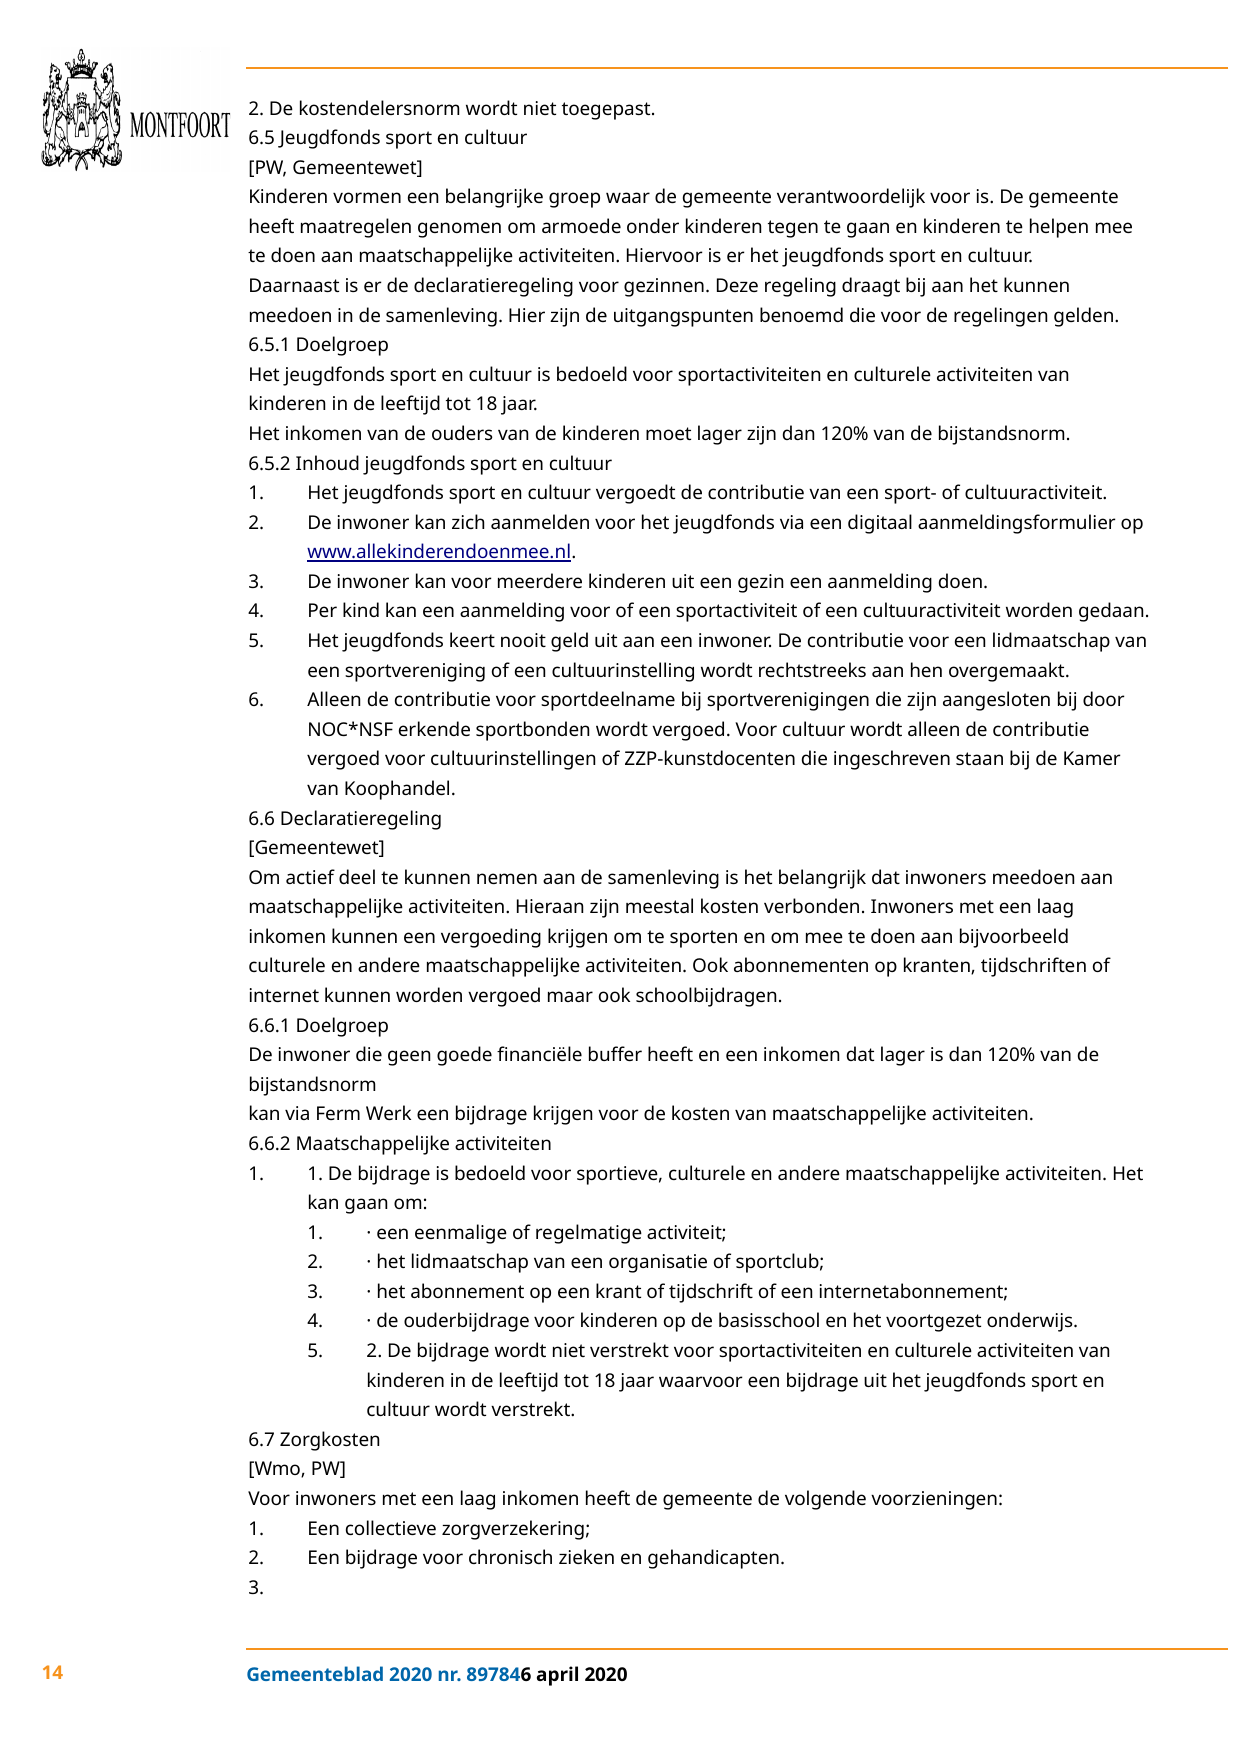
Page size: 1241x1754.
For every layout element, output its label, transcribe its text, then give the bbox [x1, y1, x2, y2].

list · het abonnement op een krant of tijdschrift of een internetabonnement; [307, 1278, 1152, 1304]
text Het jeugdfonds sport en cultuur is bedoeld voor sportactiviteiten en culturele activiteiten van kinderen in de leeftijd tot 18 jaar. [248, 361, 1152, 416]
list Het jeugdfonds sport en cultuur vergoedt de contributie van een sport- of cultuuractiviteit. [248, 479, 1152, 505]
text 6.6 Declaratieregeling [248, 805, 1152, 831]
text kan via Ferm Werk een bijdrage krijgen voor de kosten van maatschappelijke activiteiten. [248, 1101, 1152, 1126]
list Een collectieve zorgverzekering; [248, 1515, 1152, 1541]
text 6.5.1 Doelgroep [248, 331, 1152, 357]
list Een bijdrage voor chronisch zieken en gehandicapten. [248, 1544, 1152, 1570]
list · de ouderbijdrage voor kinderen op de basisschool en het voortgezet onderwijs. [307, 1308, 1152, 1333]
text Het inkomen van de ouders van de kinderen moet lager zijn dan 120% van de bijstandsnorm. [248, 420, 1152, 446]
list De inwoner kan voor meerdere kinderen uit een gezin een aanmelding doen. [248, 568, 1152, 594]
text 6.6.2 Maatschappelijke activiteiten [248, 1130, 1152, 1156]
text Kinderen vormen een belangrijke groep waar de gemeente verantwoordelijk voor is. De gemeente heeft maatregelen genomen om armoede onder kinderen tegen te gaan en kinderen te helpen mee te doen aan maatschappelijke activiteiten. Hiervoor is er het jeugdfonds sport en cultuur. [248, 183, 1152, 268]
list De inwoner kan zich aanmelden voor het jeugdfonds via een digitaal aanmeldingsformulier op www.allekinderendoenmee.nl. [248, 509, 1152, 564]
text De inwoner die geen goede financiële buffer heeft en een inkomen dat lager is dan 120% van de bijstandsnorm [248, 1041, 1152, 1097]
picture [41, 47, 231, 172]
text 2. De kostendelersnorm wordt niet toegepast. [248, 95, 1152, 121]
text [Gemeentewet] [248, 834, 1152, 860]
list 1. De bijdrage is bedoeld voor sportieve, culturele en andere maatschappelijke activiteiten. Het kan gaan om: [248, 1160, 1152, 1215]
list Het jeugdfonds keert nooit geld uit aan een inwoner. De contributie voor een lidmaatschap van een sportvereniging of een cultuurinstelling wordt rechtstreeks aan hen overgemaakt. [248, 627, 1152, 683]
text 6.7 Zorgkosten [248, 1426, 1152, 1452]
list 2. De bijdrage wordt niet verstrekt voor sportactiviteiten en culturele activiteiten van kinderen in de leeftijd tot 18 jaar waarvoor een bijdrage uit het jeugdfonds sport en cultuur wordt verstrekt. [307, 1337, 1152, 1422]
text [PW, Gemeentewet] [248, 154, 1152, 180]
list Alleen de contributie voor sportdeelname bij sportverenigingen die zijn aangesloten bij door NOC*NSF erkende sportbonden wordt vergoed. Voor cultuur wordt alleen de contributie vergoed voor cultuurinstellingen of ZZP-kunstdocenten die ingeschreven staan bij de Kamer van Koophandel. [248, 686, 1152, 801]
text 6.5.2 Inhoud jeugdfonds sport en cultuur [248, 450, 1152, 476]
text 6.6.1 Doelgroep [248, 1012, 1152, 1038]
text Om actief deel te kunnen nemen aan de samenleving is het belangrijk dat inwoners meedoen aan maatschappelijke activiteiten. Hieraan zijn meestal kosten verbonden. Inwoners met een laag inkomen kunnen een vergoeding krijgen om te sporten en om mee te doen aan bijvoorbeeld culturele en andere maatschappelijke activiteiten. Ook abonnementen op kranten, tijdschriften of internet kunnen worden vergoed maar ook schoolbijdragen. [248, 864, 1152, 1008]
text Voor inwoners met een laag inkomen heeft de gemeente de volgende voorzieningen: [248, 1485, 1152, 1511]
list · een eenmalige of regelmatige activiteit; [307, 1219, 1152, 1245]
list Per kind kan een aanmelding voor of een sportactiviteit of een cultuuractiviteit worden gedaan. [248, 598, 1152, 623]
text Daarnaast is er de declaratieregeling voor gezinnen. Deze regeling draagt bij aan het kunnen meedoen in de samenleving. Hier zijn de uitgangspunten benoemd die voor de regelingen gelden. [248, 272, 1152, 328]
text 6.5 Jeugdfonds sport en cultuur [248, 124, 1152, 150]
list · het lidmaatschap van een organisatie of sportclub; [307, 1248, 1152, 1274]
text [Wmo, PW] [248, 1456, 1152, 1481]
